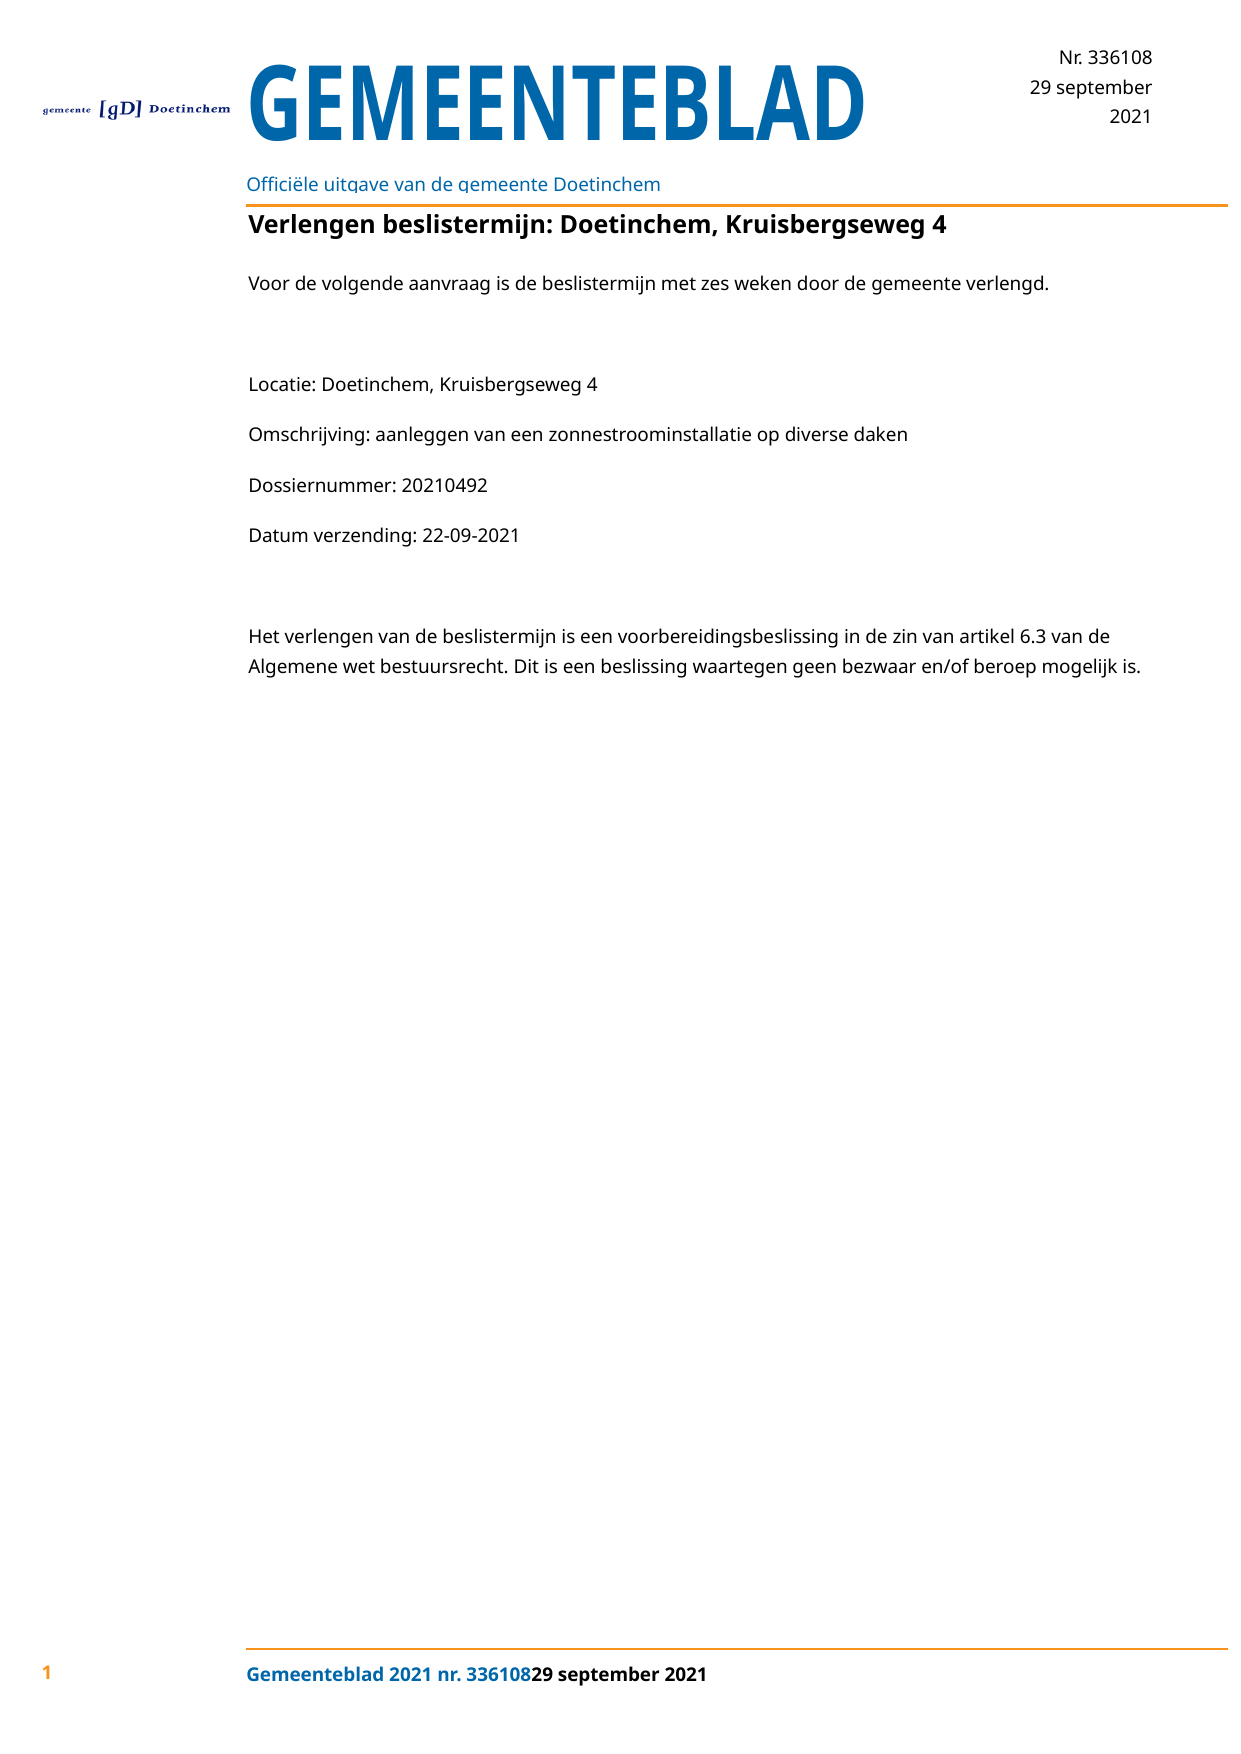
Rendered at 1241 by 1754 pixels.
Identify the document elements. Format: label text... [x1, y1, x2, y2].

text Voor de volgende aanvraag is de beslistermijn met zes weken door de gemeente verlengd. [248, 270, 1152, 296]
text Verlengen beslistermijn: Doetinchem, Kruisbergseweg 4 [248, 207, 1152, 241]
text Het verlengen van de beslistermijn is een voorbereidingsbeslissing in de zin van artikel 6.3 van de Algemene wet bestuursrecht. Dit is een beslissing waartegen geen bezwaar en/of beroep mogelijk is. [248, 623, 1152, 678]
text Dossiernummer: 20210492 [248, 472, 1152, 498]
picture [41, 47, 231, 172]
text Omschrijving: aanleggen van een zonnestroominstallatie op diverse daken [248, 422, 1152, 447]
text Datum verzending: 22-09-2021 [248, 522, 1152, 548]
text Locatie: Doetinchem, Kruisbergseweg 4 [248, 371, 1152, 397]
